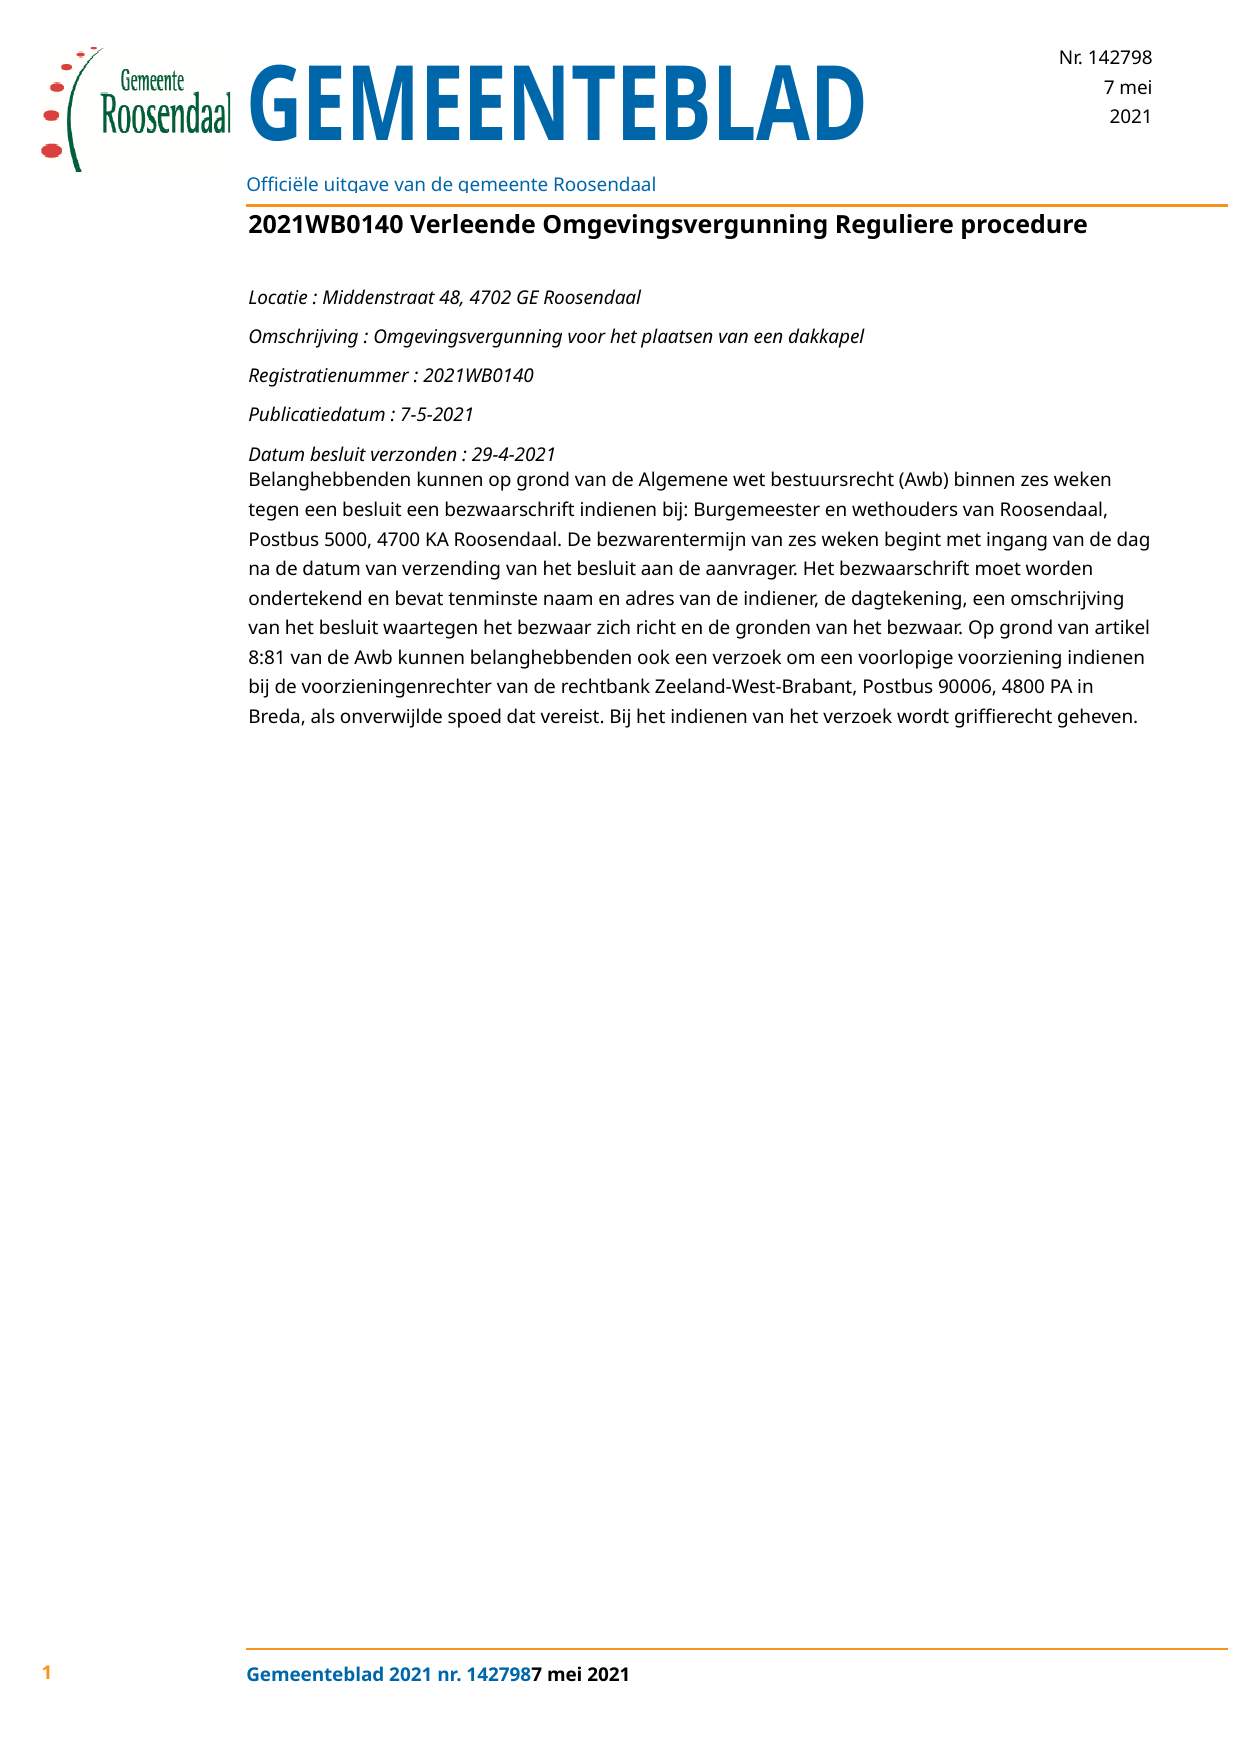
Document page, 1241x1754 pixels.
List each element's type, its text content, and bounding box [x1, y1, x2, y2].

picture [41, 47, 231, 172]
text Registratienummer : 2021WB0140 [248, 362, 1152, 388]
text Datum besluit verzonden : 29-4-2021 [248, 441, 1152, 467]
text Publicatiedatum : 7-5-2021 [248, 402, 1152, 427]
text Omschrijving : Omgevingsvergunning voor het plaatsen van een dakkapel [248, 323, 1152, 349]
text Locatie : Middenstraat 48, 4702 GE Roosendaal [248, 284, 1152, 309]
text 2021WB0140 Verleende Omgevingsvergunning Reguliere procedure [248, 207, 1152, 241]
text Belanghebbenden kunnen op grond van de Algemene wet bestuursrecht (Awb) binnen zes weken tegen een besluit een bezwaarschrift indienen bij: Burgemeester en wethouders van Roosendaal, Postbus 5000, 4700 KA Roosendaal. De bezwarentermijn van zes weken begint met ingang van de dag na de datum van verzending van het besluit aan de aanvrager. Het bezwaarschrift moet worden ondertekend en bevat tenminste naam en adres van de indiener, de dagtekening, een omschrijving van het besluit waartegen het bezwaar zich richt en de gronden van het bezwaar. Op grond van artikel 8:81 van de Awb kunnen belanghebbenden ook een verzoek om een voorlopige voorziening indienen bij de voorzieningenrechter van de rechtbank Zeeland-West-Brabant, Postbus 90006, 4800 PA in Breda, als onverwijlde spoed dat vereist. Bij het indienen van het verzoek wordt griffierecht geheven. [248, 467, 1152, 729]
